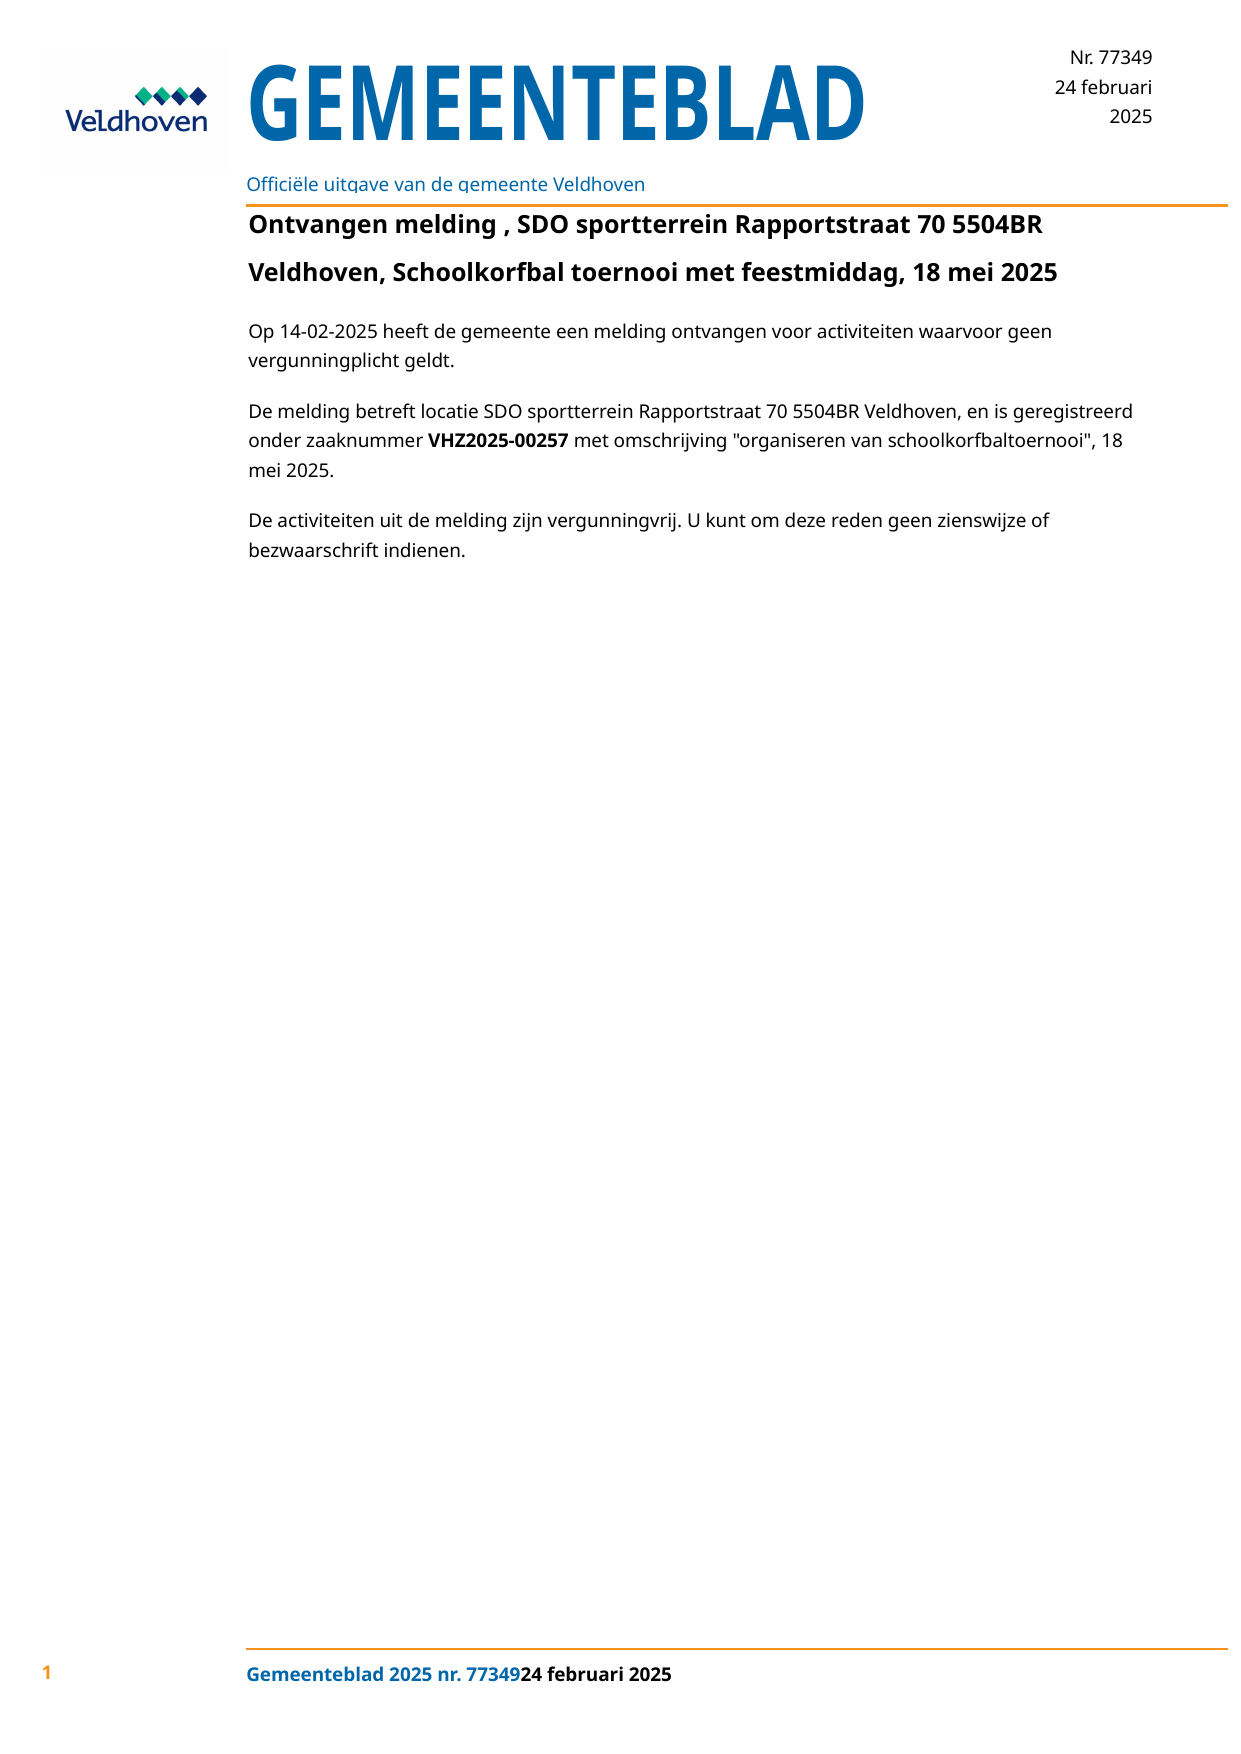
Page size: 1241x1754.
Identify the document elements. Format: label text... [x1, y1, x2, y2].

text De melding betreft locatie SDO sportterrein Rapportstraat 70 5504BR Veldhoven, en is geregistreerd onder zaaknummer VHZ2025-00257 met omschrijving "organiseren van schoolkorfbaltoernooi", 18 mei 2025. [248, 398, 1152, 483]
text De activiteiten uit de melding zijn vergunningvrij. U kunt om deze reden geen zienswijze of bezwaarschrift indienen. [248, 507, 1152, 563]
text Ontvangen melding , SDO sportterrein Rapportstraat 70 5504BR Veldhoven, Schoolkorfbal toernooi met feestmiddag, 18 mei 2025 [248, 207, 1152, 288]
picture [41, 47, 231, 172]
text Op 14-02-2025 heeft de gemeente een melding ontvangen voor activiteiten waarvoor geen vergunningplicht geldt. [248, 318, 1152, 373]
